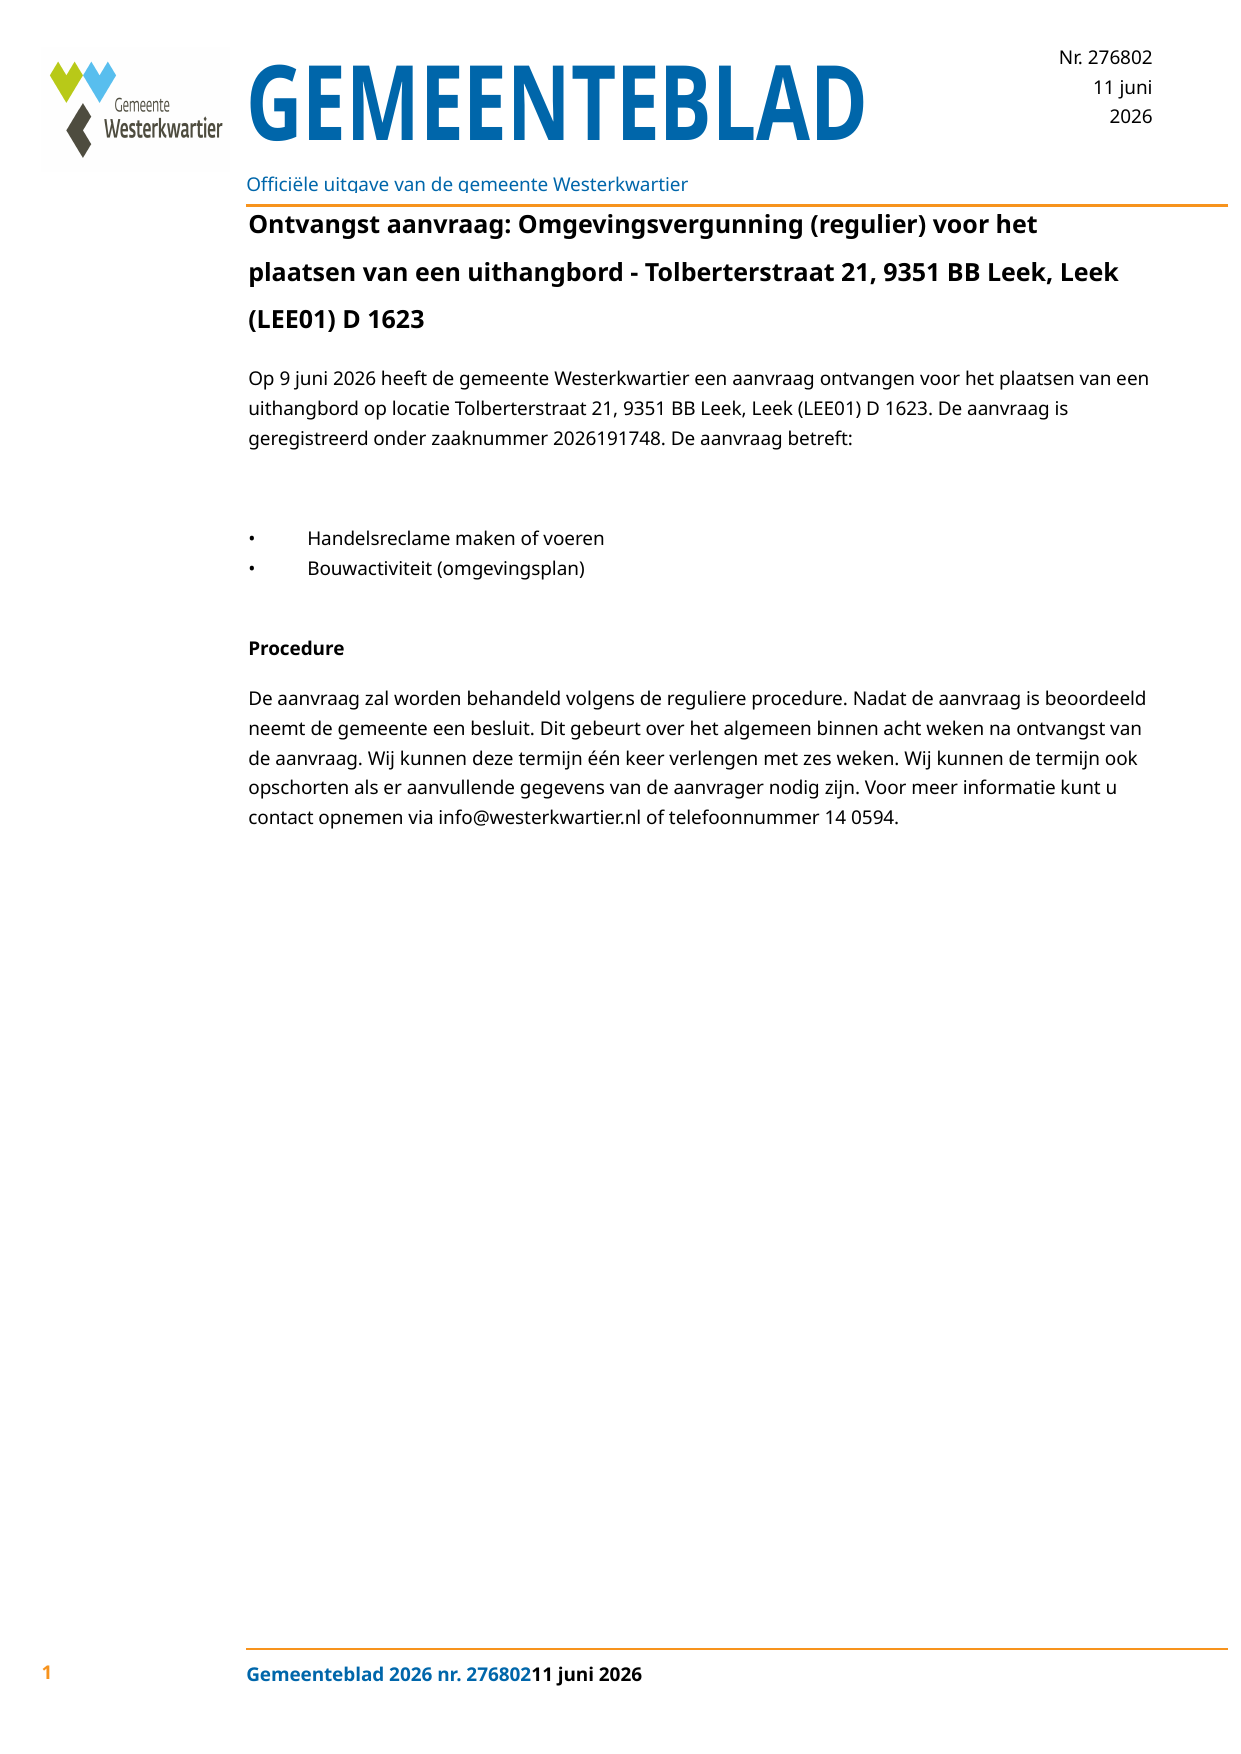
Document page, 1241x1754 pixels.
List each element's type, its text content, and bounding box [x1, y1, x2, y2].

text De aanvraag zal worden behandeld volgens de reguliere procedure. Nadat de aanvraag is beoordeeld neemt de gemeente een besluit. Dit gebeurt over het algemeen binnen acht weken na ontvangst van de aanvraag. Wij kunnen deze termijn één keer verlengen met zes weken. Wij kunnen de termijn ook opschorten als er aanvullende gegevens van de aanvrager nodig zijn. Voor meer informatie kunt u contact opnemen via info@westerkwartier.nl of telefoonnummer 14 0594. [248, 686, 1152, 829]
text Ontvangst aanvraag: Omgevingsvergunning (regulier) voor het plaatsen van een uithangbord - Tolberterstraat 21, 9351 BB Leek, Leek (LEE01) D 1623 [248, 207, 1152, 336]
text Op 9 juni 2026 heeft de gemeente Westerkwartier een aanvraag ontvangen voor het plaatsen van een uithangbord op locatie Tolberterstraat 21, 9351 BB Leek, Leek (LEE01) D 1623. De aanvraag is geregistreerd onder zaaknummer 2026191748. De aanvraag betreft: [248, 366, 1152, 450]
picture [41, 47, 231, 172]
text Procedure [248, 635, 1152, 661]
list Handelsreclame maken of voeren [248, 526, 1152, 551]
list Bouwactiviteit (omgevingsplan) [248, 555, 1152, 581]
